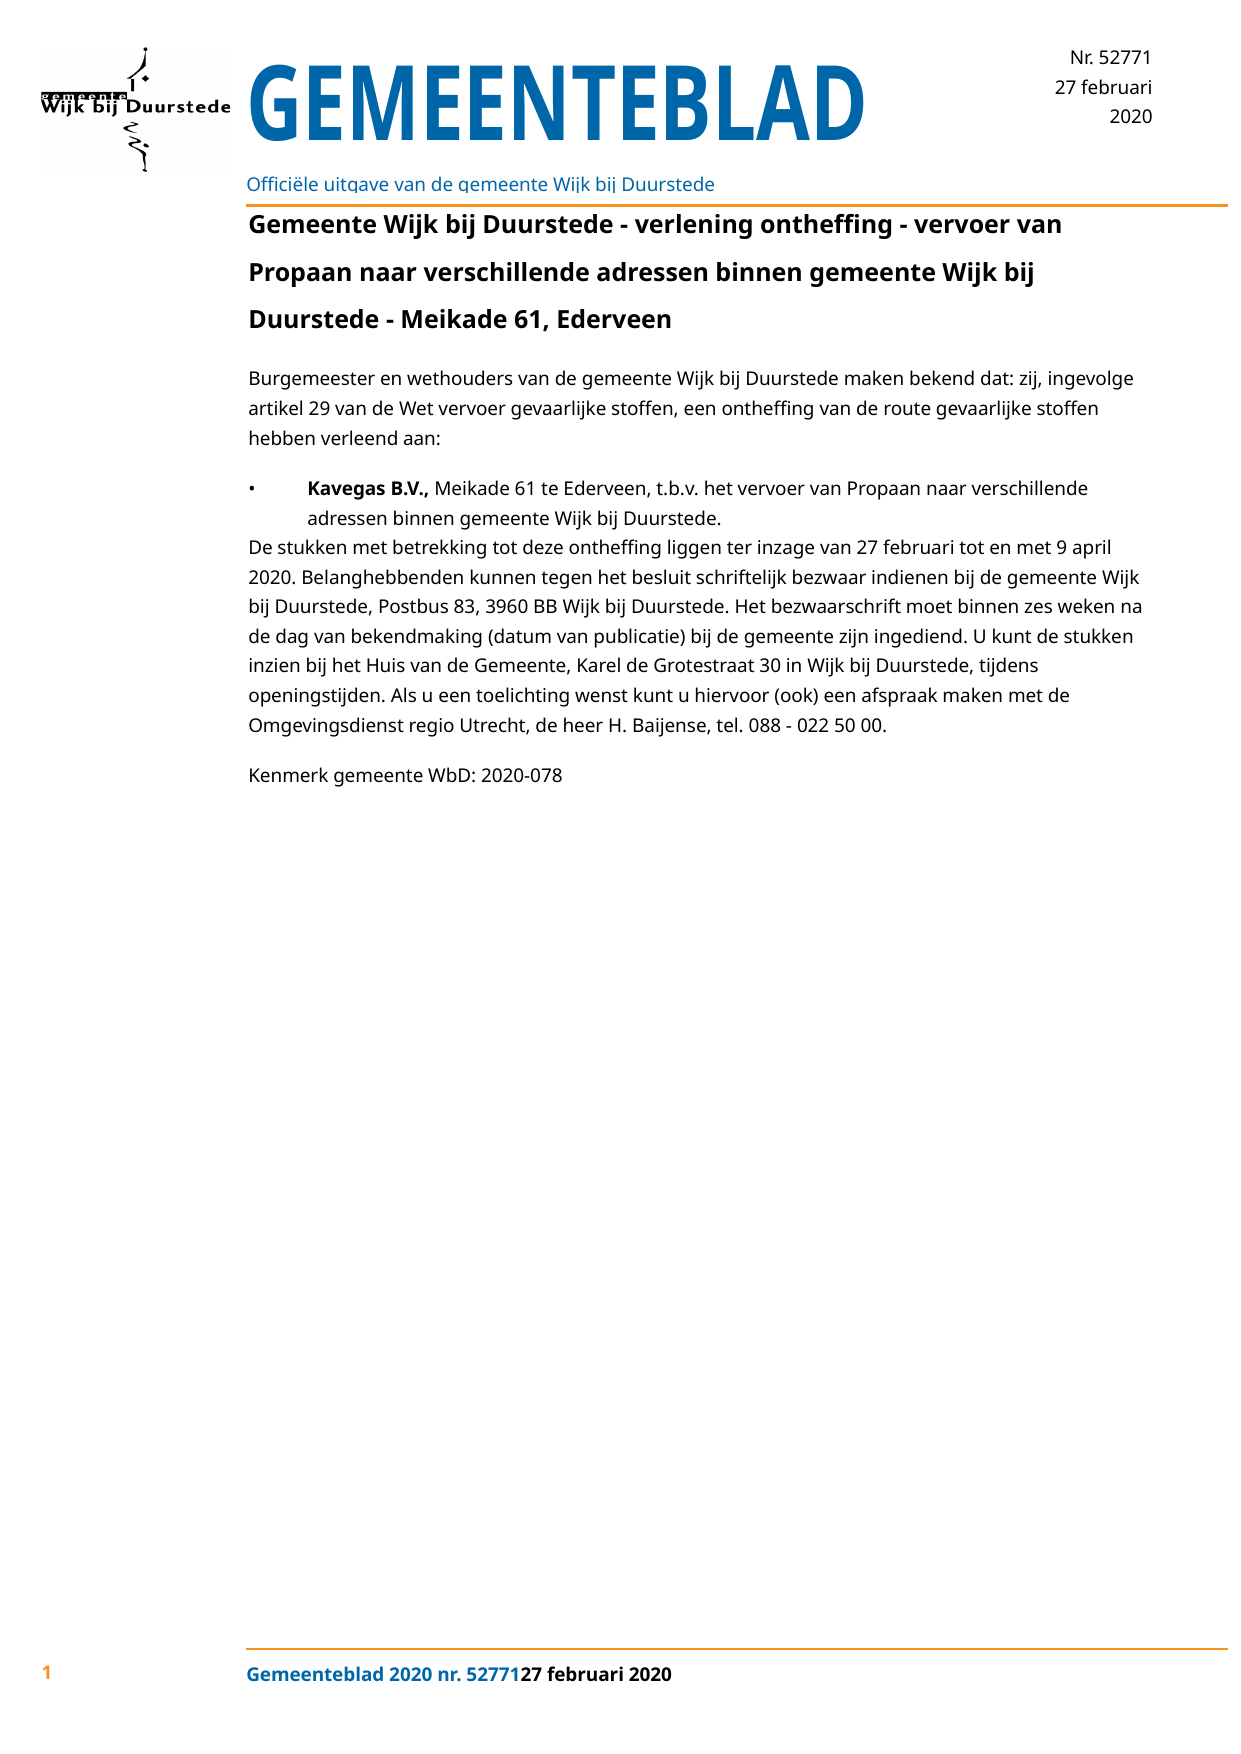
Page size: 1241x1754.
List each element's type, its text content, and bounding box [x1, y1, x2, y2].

text Gemeente Wijk bij Duurstede - verlening ontheffing - vervoer van Propaan naar verschillende adressen binnen gemeente Wijk bij Duurstede - Meikade 61, Ederveen [248, 207, 1152, 336]
picture [41, 47, 231, 172]
text De stukken met betrekking tot deze ontheffing liggen ter inzage van 27 februari tot en met 9 april 2020. Belanghebbenden kunnen tegen het besluit schriftelijk bezwaar indienen bij de gemeente Wijk bij Duurstede, Postbus 83, 3960 BB Wijk bij Duurstede. Het bezwaarschrift moet binnen zes weken na de dag van bekendmaking (datum van publicatie) bij de gemeente zijn ingediend. U kunt de stukken inzien bij het Huis van de Gemeente, Karel de Grotestraat 30 in Wijk bij Duurstede, tijdens openingstijden. Als u een toelichting wenst kunt u hiervoor (ook) een afspraak maken met de Omgevingsdienst regio Utrecht, de heer H. Baijense, tel. 088 - 022 50 00. [248, 534, 1152, 737]
text Kenmerk gemeente WbD: 2020-078 [248, 762, 1152, 788]
text Burgemeester en wethouders van de gemeente Wijk bij Duurstede maken bekend dat: zij, ingevolge artikel 29 van de Wet vervoer gevaarlijke stoffen, een ontheffing van de route gevaarlijke stoffen hebben verleend aan: [248, 366, 1152, 450]
list Kavegas B.V., Meikade 61 te Ederveen, t.b.v. het vervoer van Propaan naar verschillende adressen binnen gemeente Wijk bij Duurstede. [248, 475, 1152, 530]
